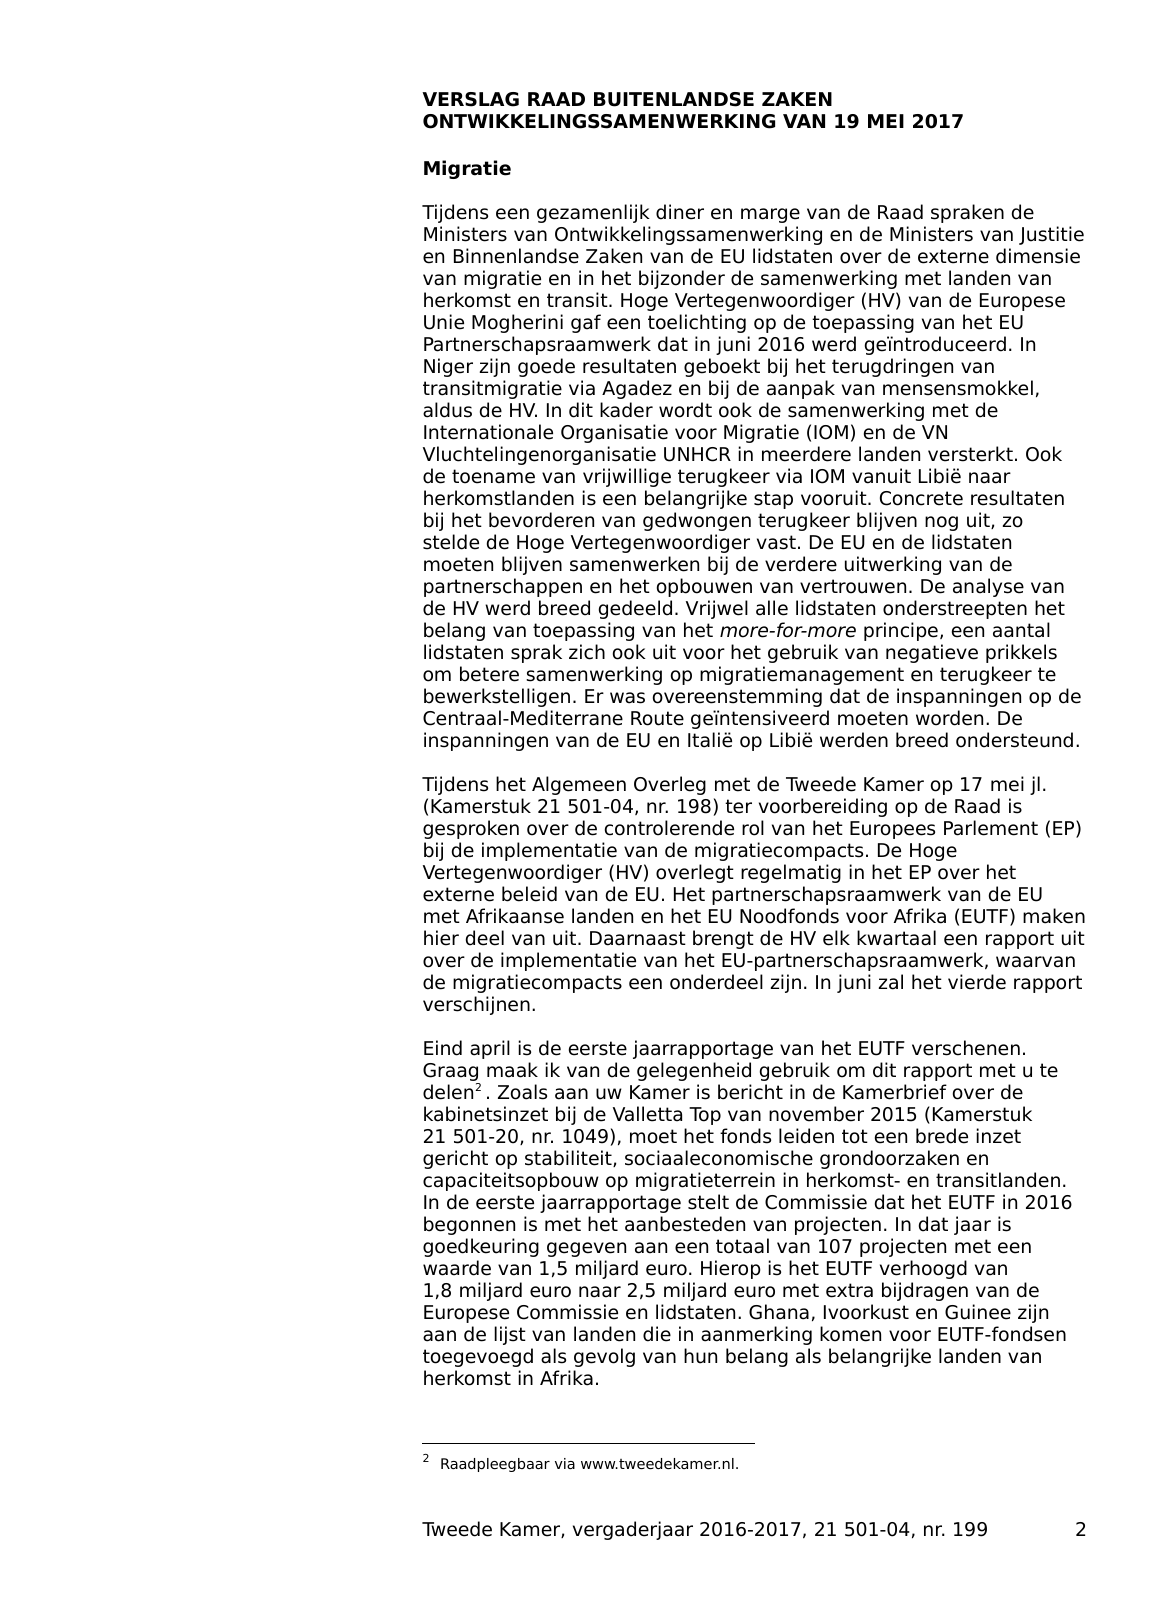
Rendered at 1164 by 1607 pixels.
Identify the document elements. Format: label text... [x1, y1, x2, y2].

text Raadpleegbaar via www.tweedekamer.nl. [422, 1452, 1087, 1474]
subtitle Migratie [422, 158, 1087, 180]
text Tijdens het Algemeen Overleg met de Tweede Kamer op 17 mei jl. (Kamerstuk 21 501-04, nr. 198) ter voorbereiding op de Raad is gesproken over de controlerende rol van het Europees Parlement (EP) bij de implementatie van de migratiecompacts. De Hoge Vertegenwoordiger (HV) overlegt regelmatig in het EP over het externe beleid van de EU. Het partnerschapsraamwerk van de EU met Afrikaanse landen en het EU Noodfonds voor Afrika (EUTF) maken hier deel van uit. Daarnaast brengt de HV elk kwartaal een rapport uit over de implementatie van het EU-partnerschapsraamwerk, waarvan de migratiecompacts een onderdeel zijn. In juni zal het vierde rapport verschijnen. [422, 774, 1087, 1016]
text Eind april is de eerste jaarrapportage van het EUTF verschenen. Graag maak ik van de gelegenheid gebruik om dit rapport met u te delen. Zoals aan uw Kamer is bericht in de Kamerbrief over de kabinetsinzet bij de Valletta Top van november 2015 (Kamerstuk 21 501-20, nr. 1049), moet het fonds leiden tot een brede inzet gericht op stabiliteit, sociaaleconomische grondoorzaken en capaciteitsopbouw op migratieterrein in herkomst- en transitlanden. In de eerste jaarrapportage stelt de Commissie dat het EUTF in 2016 begonnen is met het aanbesteden van projecten. In dat jaar is goedkeuring gegeven aan een totaal van 107 projecten met een waarde van 1,5 miljard euro. Hierop is het EUTF verhoogd van 1,8 miljard euro naar 2,5 miljard euro met extra bijdragen van de Europese Commissie en lidstaten. Ghana, Ivoorkust en Guinee zijn aan de lijst van landen die in aanmerking komen voor EUTF-fondsen toegevoegd als gevolg van hun belang als belangrijke landen van herkomst in Afrika. [422, 1038, 1087, 1389]
text Tijdens een gezamenlijk diner en marge van de Raad spraken de Ministers van Ontwikkelingssamenwerking en de Ministers van Justitie en Binnenlandse Zaken van de EU lidstaten over de externe dimensie van migratie en in het bijzonder de samenwerking met landen van herkomst en transit. Hoge Vertegenwoordiger (HV) van de Europese Unie Mogherini gaf een toelichting op de toepassing van het EU Partnerschapsraamwerk dat in juni 2016 werd geïntroduceerd. In Niger zijn goede resultaten geboekt bij het terugdringen van transitmigratie via Agadez en bij de aanpak van mensensmokkel, aldus de HV. In dit kader wordt ook de samenwerking met de Internationale Organisatie voor Migratie (IOM) en de VN Vluchtelingenorganisatie UNHCR in meerdere landen versterkt. Ook de toename van vrijwillige terugkeer via IOM vanuit Libië naar herkomstlanden is een belangrijke stap vooruit. Concrete resultaten bij het bevorderen van gedwongen terugkeer blijven nog uit, zo stelde de Hoge Vertegenwoordiger vast. De EU en de lidstaten moeten blijven samenwerken bij de verdere uitwerking van de partnerschappen en het opbouwen van vertrouwen. De analyse van de HV werd breed gedeeld. Vrijwel alle lidstaten onderstreepten het belang van toepassing van het more-for-more principe, een aantal lidstaten sprak zich ook uit voor het gebruik van negatieve prikkels om betere samenwerking op migratiemanagement en terugkeer te bewerkstelligen. Er was overeenstemming dat de inspanningen op de Centraal-Mediterrane Route geïntensiveerd moeten worden. De inspanningen van de EU en Italië op Libië werden breed ondersteund. [422, 202, 1087, 752]
subtitle VERSLAG RAAD BUITENLANDSE ZAKEN ONTWIKKELINGSSAMENWERKING VAN 19 MEI 2017 [422, 89, 1087, 133]
